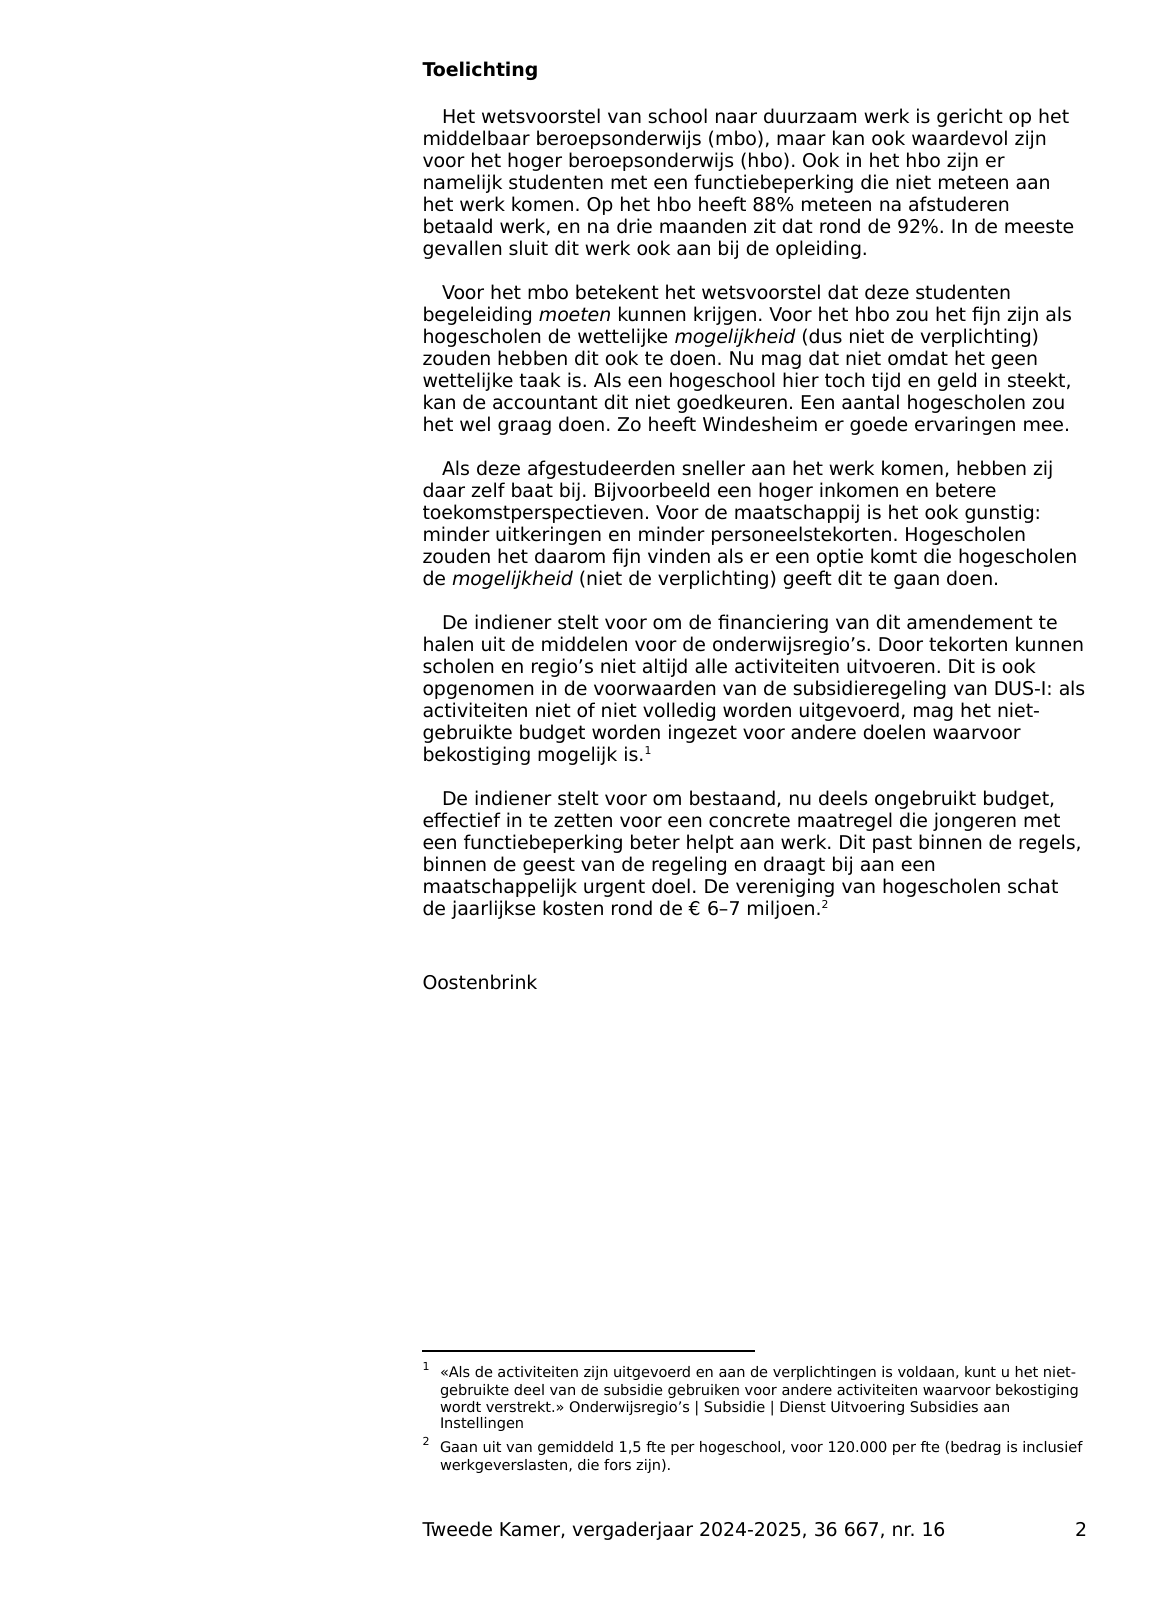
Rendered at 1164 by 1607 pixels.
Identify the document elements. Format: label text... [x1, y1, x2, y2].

text Voor het mbo betekent het wetsvoorstel dat deze studenten begeleiding moeten kunnen krijgen. Voor het hbo zou het fijn zijn als hogescholen de wettelijke mogelijkheid (dus niet de verplichting) zouden hebben dit ook te doen. Nu mag dat niet omdat het geen wettelijke taak is. Als een hogeschool hier toch tijd en geld in steekt, kan de accountant dit niet goedkeuren. Een aantal hogescholen zou het wel graag doen. Zo heeft Windesheim er goede ervaringen mee. [422, 282, 1087, 436]
text De indiener stelt voor om de financiering van dit amendement te halen uit de middelen voor de onderwijsregio’s. Door tekorten kunnen scholen en regio’s niet altijd alle activiteiten uitvoeren. Dit is ook opgenomen in de voorwaarden van de subsidieregeling van DUS-I: als activiteiten niet of niet volledig worden uitgevoerd, mag het niet-gebruikte budget worden ingezet voor andere doelen waarvoor bekostiging mogelijk is. [422, 612, 1087, 766]
text Oostenbrink [422, 950, 1087, 994]
subtitle Toelichting [422, 59, 1087, 81]
text Gaan uit van gemiddeld 1,5 fte per hogeschool, voor 120.000 per fte (bedrag is inclusief werkgeverslasten, die fors zijn). [422, 1435, 1087, 1474]
text De indiener stelt voor om bestaand, nu deels ongebruikt budget, effectief in te zetten voor een concrete maatregel die jongeren met een functiebeperking beter helpt aan werk. Dit past binnen de regels, binnen de geest van de regeling en draagt bij aan een maatschappelijk urgent doel. De vereniging van hogescholen schat de jaarlijkse kosten rond de € 6–7 miljoen. [422, 788, 1087, 920]
text Als deze afgestudeerden sneller aan het werk komen, hebben zij daar zelf baat bij. Bijvoorbeeld een hoger inkomen en betere toekomstperspectieven. Voor de maatschappij is het ook gunstig: minder uitkeringen en minder personeelstekorten. Hogescholen zouden het daarom fijn vinden als er een optie komt die hogescholen de mogelijkheid (niet de verplichting) geeft dit te gaan doen. [422, 458, 1087, 590]
text Het wetsvoorstel van school naar duurzaam werk is gericht op het middelbaar beroepsonderwijs (mbo), maar kan ook waardevol zijn voor het hoger beroepsonderwijs (hbo). Ook in het hbo zijn er namelijk studenten met een functiebeperking die niet meteen aan het werk komen. Op het hbo heeft 88% meteen na afstuderen betaald werk, en na drie maanden zit dat rond de 92%. In de meeste gevallen sluit dit werk ook aan bij de opleiding. [422, 106, 1087, 260]
text «Als de activiteiten zijn uitgevoerd en aan de verplichtingen is voldaan, kunt u het niet-gebruikte deel van de subsidie gebruiken voor andere activiteiten waarvoor bekostiging wordt verstrekt.» Onderwijsregio’s | Subsidie | Dienst Uitvoering Subsidies aan Instellingen [422, 1360, 1087, 1432]
